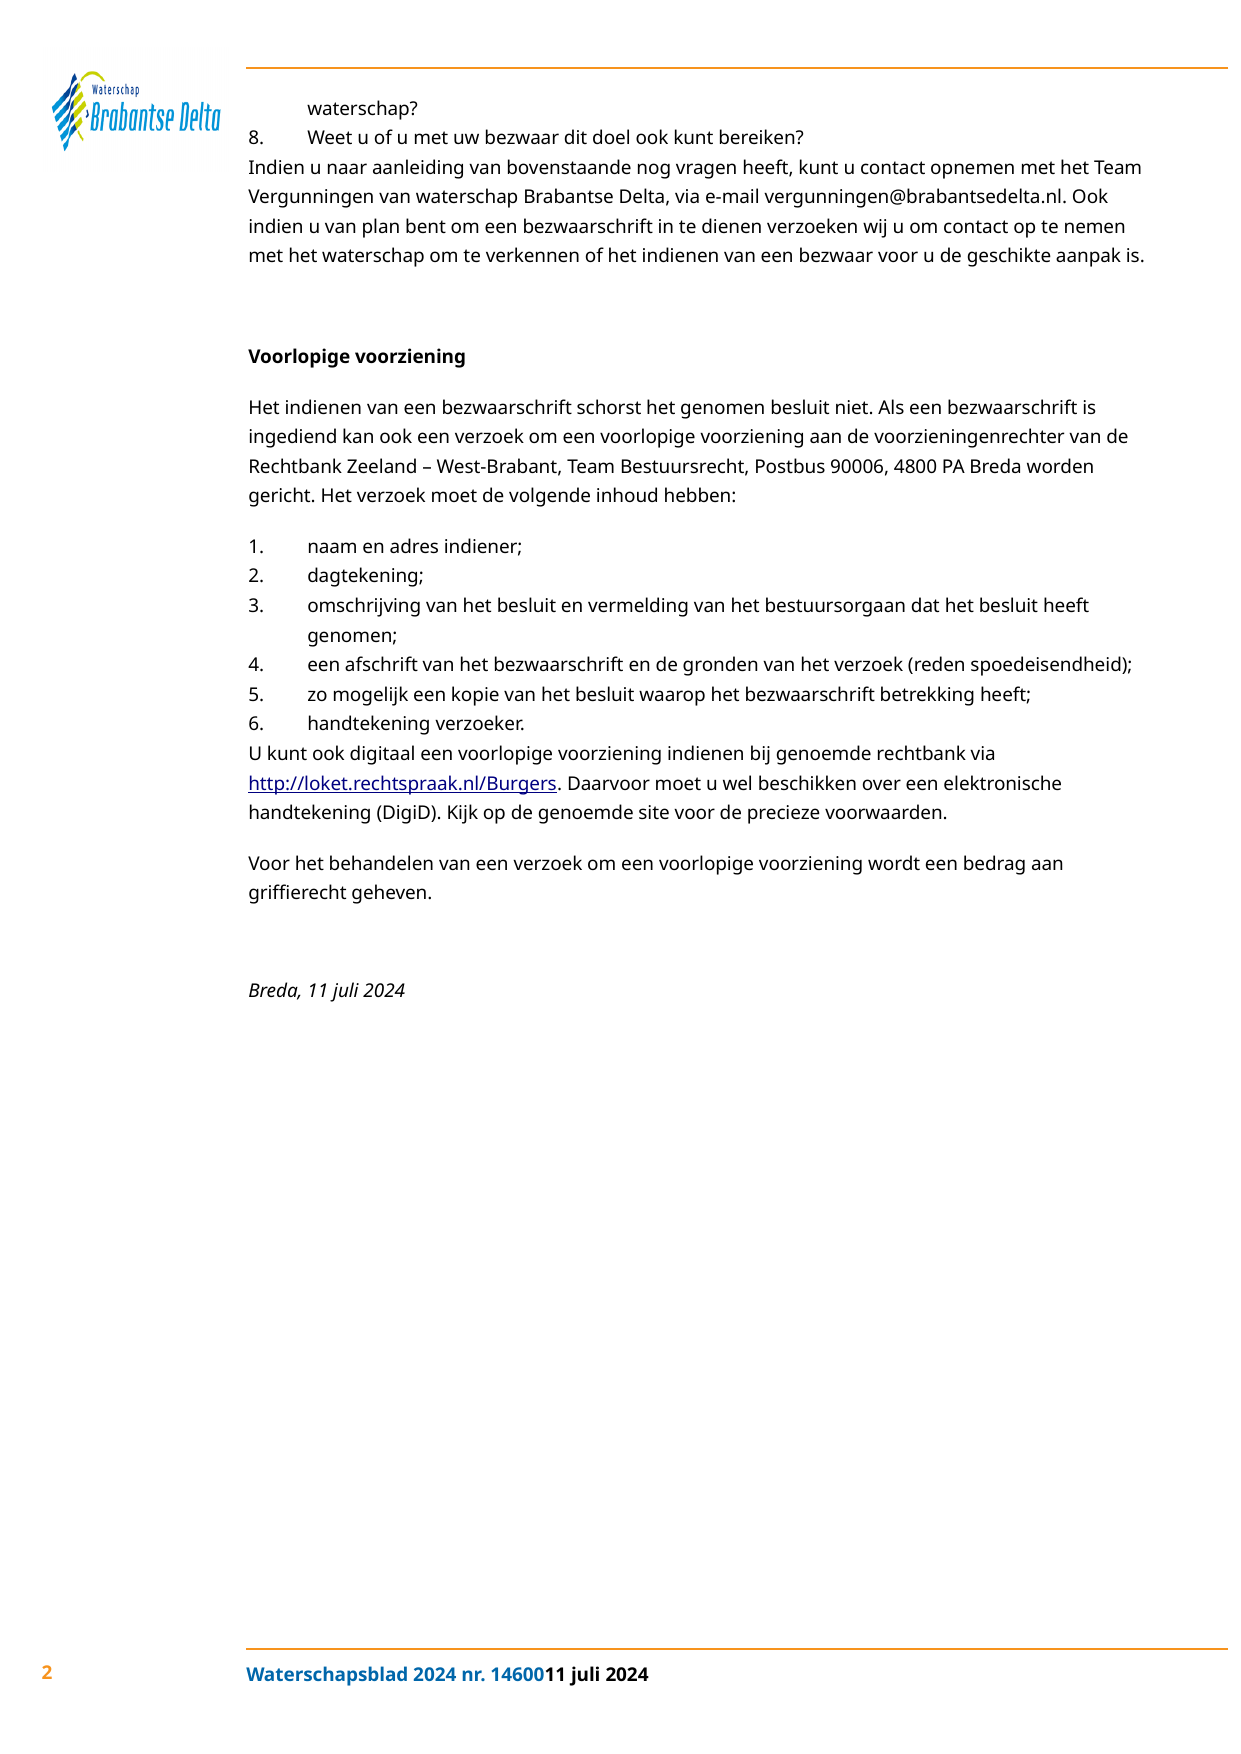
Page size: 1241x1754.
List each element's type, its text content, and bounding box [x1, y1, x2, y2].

list Weet u of u met uw bezwaar dit doel ook kunt bereiken? [248, 124, 1152, 150]
list naam en adres indiener; [248, 533, 1152, 559]
text Voor het behandelen van een verzoek om een voorlopige voorziening wordt een bedrag aan griffierecht geheven. [248, 850, 1152, 905]
list een afschrift van het bezwaarschrift en de gronden van het verzoek (reden spoedeisendheid); [248, 651, 1152, 677]
list dagtekening; [248, 563, 1152, 588]
text U kunt ook digitaal een voorlopige voorziening indienen bij genoemde rechtbank via http://loket.rechtspraak.nl/Burgers. Daarvoor moet u wel beschikken over een elektronische handtekening (DigiD). Kijk op de genoemde site voor de precieze voorwaarden. [248, 740, 1152, 825]
text Breda, 11 juli 2024 [248, 978, 1152, 1003]
list omschrijving van het besluit en vermelding van het bestuursorgaan dat het besluit heeft genomen; [248, 592, 1152, 648]
list handtekening verzoeker. [248, 711, 1152, 736]
text Het indienen van een bezwaarschrift schorst het genomen besluit niet. Als een bezwaarschrift is ingediend kan ook een verzoek om een voorlopige voorziening aan de voorzieningenrechter van de Rechtbank Zeeland – West-Brabant, Team Bestuursrecht, Postbus 90006, 4800 PA Breda worden gericht. Het verzoek moet de volgende inhoud hebben: [248, 394, 1152, 508]
text Indien u naar aanleiding van bovenstaande nog vragen heeft, kunt u contact opnemen met het Team Vergunningen van waterschap Brabantse Delta, via e-mail vergunningen@brabantsedelta.nl. Ook indien u van plan bent om een bezwaarschrift in te dienen verzoeken wij u om contact op te nemen met het waterschap om te verkennen of het indienen van een bezwaar voor u de geschikte aanpak is. [248, 154, 1152, 268]
picture [41, 47, 231, 172]
list waterschap? [248, 95, 1152, 121]
list zo mogelijk een kopie van het besluit waarop het bezwaarschrift betrekking heeft; [248, 681, 1152, 707]
text Voorlopige voorziening [248, 343, 1152, 369]
